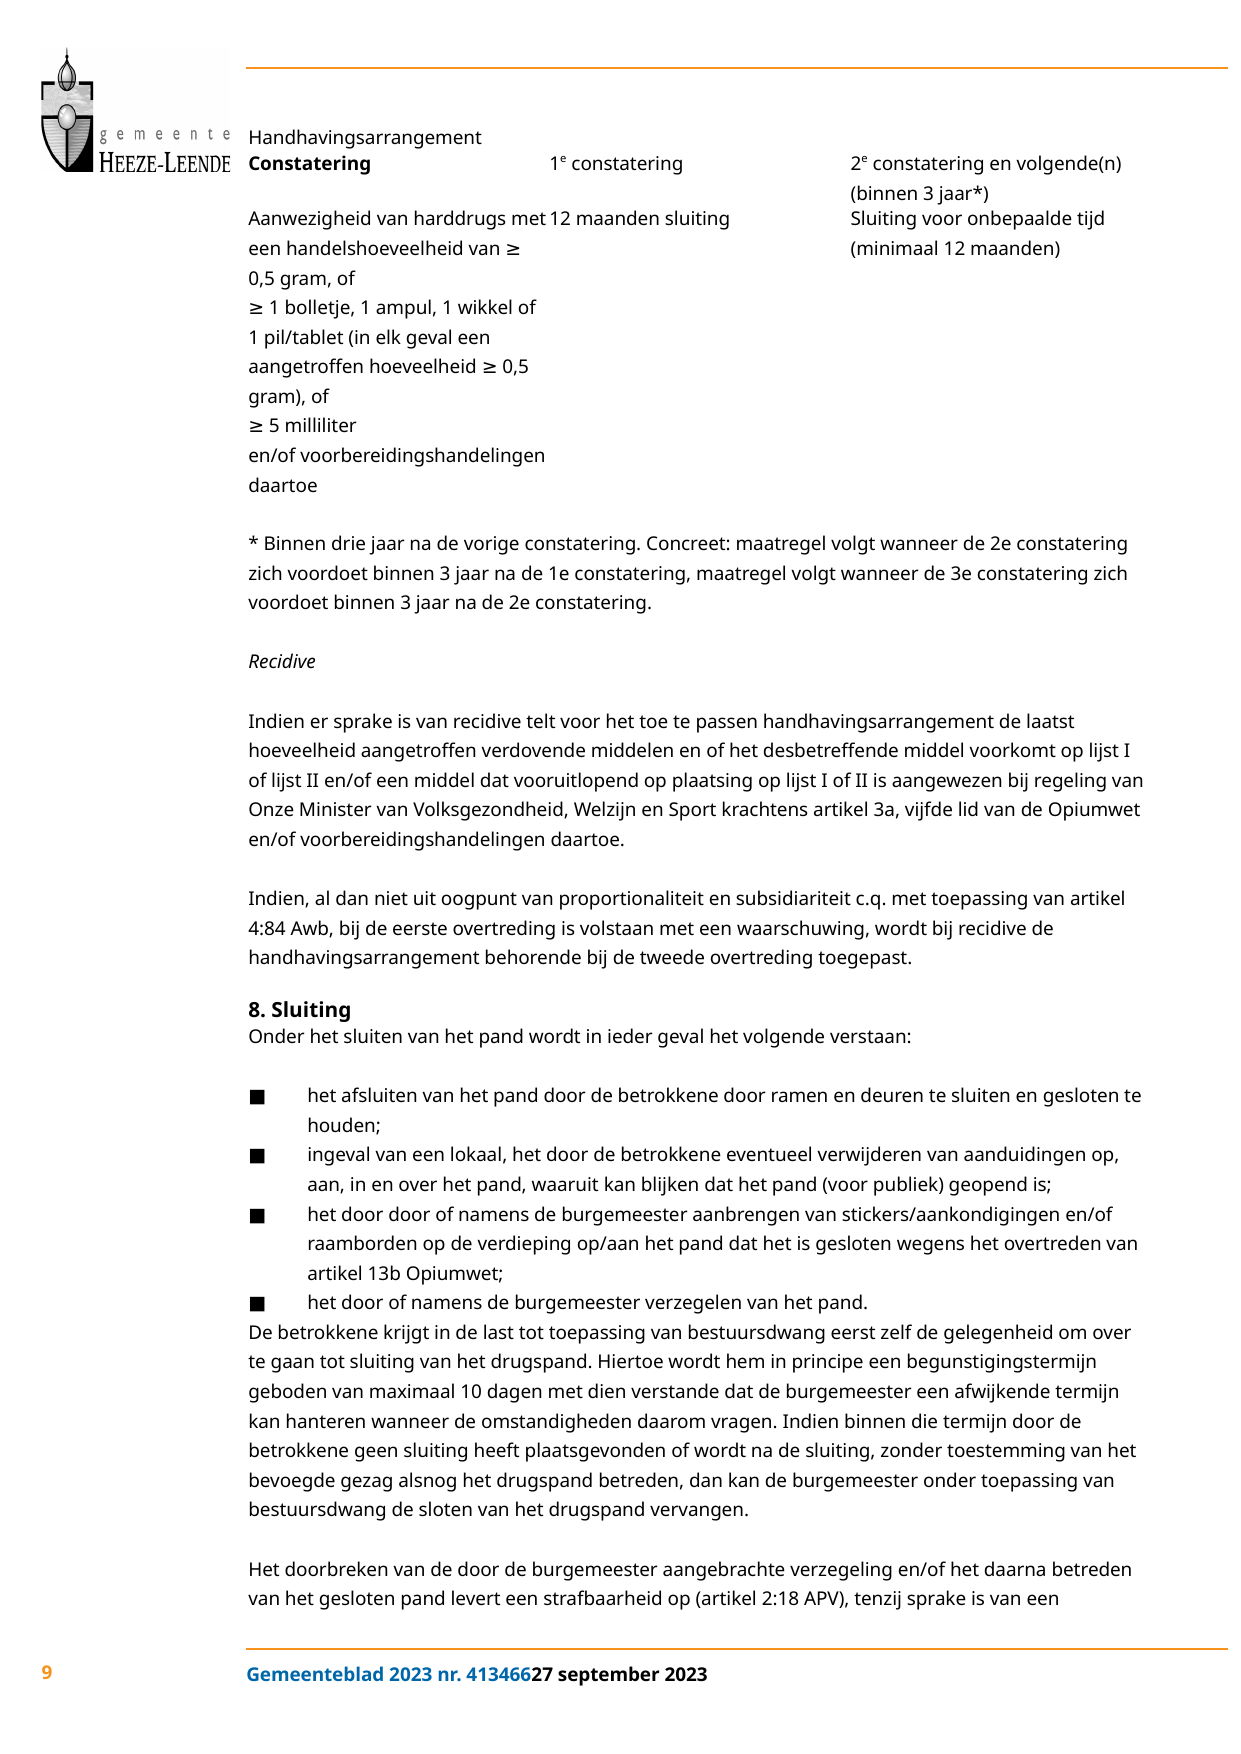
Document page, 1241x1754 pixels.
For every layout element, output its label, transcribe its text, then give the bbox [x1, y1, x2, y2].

picture [41, 47, 231, 172]
table_cell Sluiting voor onbepaalde tijd (minimaal 12 maanden) [850, 206, 1152, 497]
list ingeval van een lokaal, het door de betrokkene eventueel verwijderen van aanduidingen op, aan, in en over het pand, waaruit kan blijken dat het pand (voor publiek) geopend is; [248, 1142, 1152, 1197]
table_cell 2e constatering en volgende(n) (binnen 3 jaar*) [850, 150, 1152, 206]
table_cell Constatering [248, 150, 549, 206]
list het door of namens de burgemeester verzegelen van het pand. [248, 1289, 1152, 1315]
text De betrokkene krijgt in de last tot toepassing van bestuursdwang eerst zelf de gelegenheid om over te gaan tot sluiting van het drugspand. Hiertoe wordt hem in principe een begunstigingstermijn geboden van maximaal 10 dagen met dien verstande dat de burgemeester een afwijkende termijn kan hanteren wanneer de omstandigheden daarom vragen. Indien binnen die termijn door de betrokkene geen sluiting heeft plaatsgevonden of wordt na de sluiting, zonder toestemming van het bevoegde gezag alsnog het drugspand betreden, dan kan de burgemeester onder toepassing van bestuursdwang de sloten van het drugspand vervangen. [248, 1319, 1152, 1522]
table_cell 12 maanden sluiting [549, 206, 850, 497]
table_header Handhavingsarrangement [248, 125, 1152, 150]
text Het doorbreken van de door de burgemeester aangebrachte verzegeling en/of het daarna betreden van het gesloten pand levert een strafbaarheid op (artikel 2:18 APV), tenzij sprake is van een [248, 1556, 1152, 1611]
list het afsluiten van het pand door de betrokkene door ramen en deuren te sluiten en gesloten te houden; [248, 1082, 1152, 1138]
text 8. Sluiting [248, 995, 1152, 1023]
text Indien er sprake is van recidive telt voor het toe te passen handhavingsarrangement de laatst hoeveelheid aangetroffen verdovende middelen en of het desbetreffende middel voorkomt op lijst I of lijst II en/of een middel dat vooruitlopend op plaatsing op lijst I of II is aangewezen bij regeling van Onze Minister van Volksgezondheid, Welzijn en Sport krachtens artikel 3a, vijfde lid van de Opiumwet en/of voorbereidingshandelingen daartoe. [248, 708, 1152, 852]
table_cell 1e constatering [549, 150, 850, 206]
text * Binnen drie jaar na de vorige constatering. Concreet: maatregel volgt wanneer de 2e constatering zich voordoet binnen 3 jaar na de 1e constatering, maatregel volgt wanneer de 3e constatering zich voordoet binnen 3 jaar na de 2e constatering. [248, 530, 1152, 615]
text Indien, al dan niet uit oogpunt van proportionaliteit en subsidiariteit c.q. met toepassing van artikel 4:84 Awb, bij de eerste overtreding is volstaan met een waarschuwing, wordt bij recidive de handhavingsarrangement behorende bij de tweede overtreding toegepast. [248, 885, 1152, 970]
list het door door of namens de burgemeester aanbrengen van stickers/aankondigingen en/of raamborden op de verdieping op/aan het pand dat het is gesloten wegens het overtreden van artikel 13b Opiumwet; [248, 1201, 1152, 1286]
text Recidive [248, 649, 1152, 674]
table_cell Aanwezigheid van harddrugs met een handelshoeveelheid van ≥ 0,5 gram, of ≥ 1 bolletje, 1 ampul, 1 wikkel of 1 pil/tablet (in elk geval een aangetroffen hoeveelheid ≥ 0,5 gram), of ≥ 5 milliliter en/of voorbereidingshandelingen daartoe [248, 206, 549, 497]
text Onder het sluiten van het pand wordt in ieder geval het volgende verstaan: [248, 1023, 1152, 1049]
